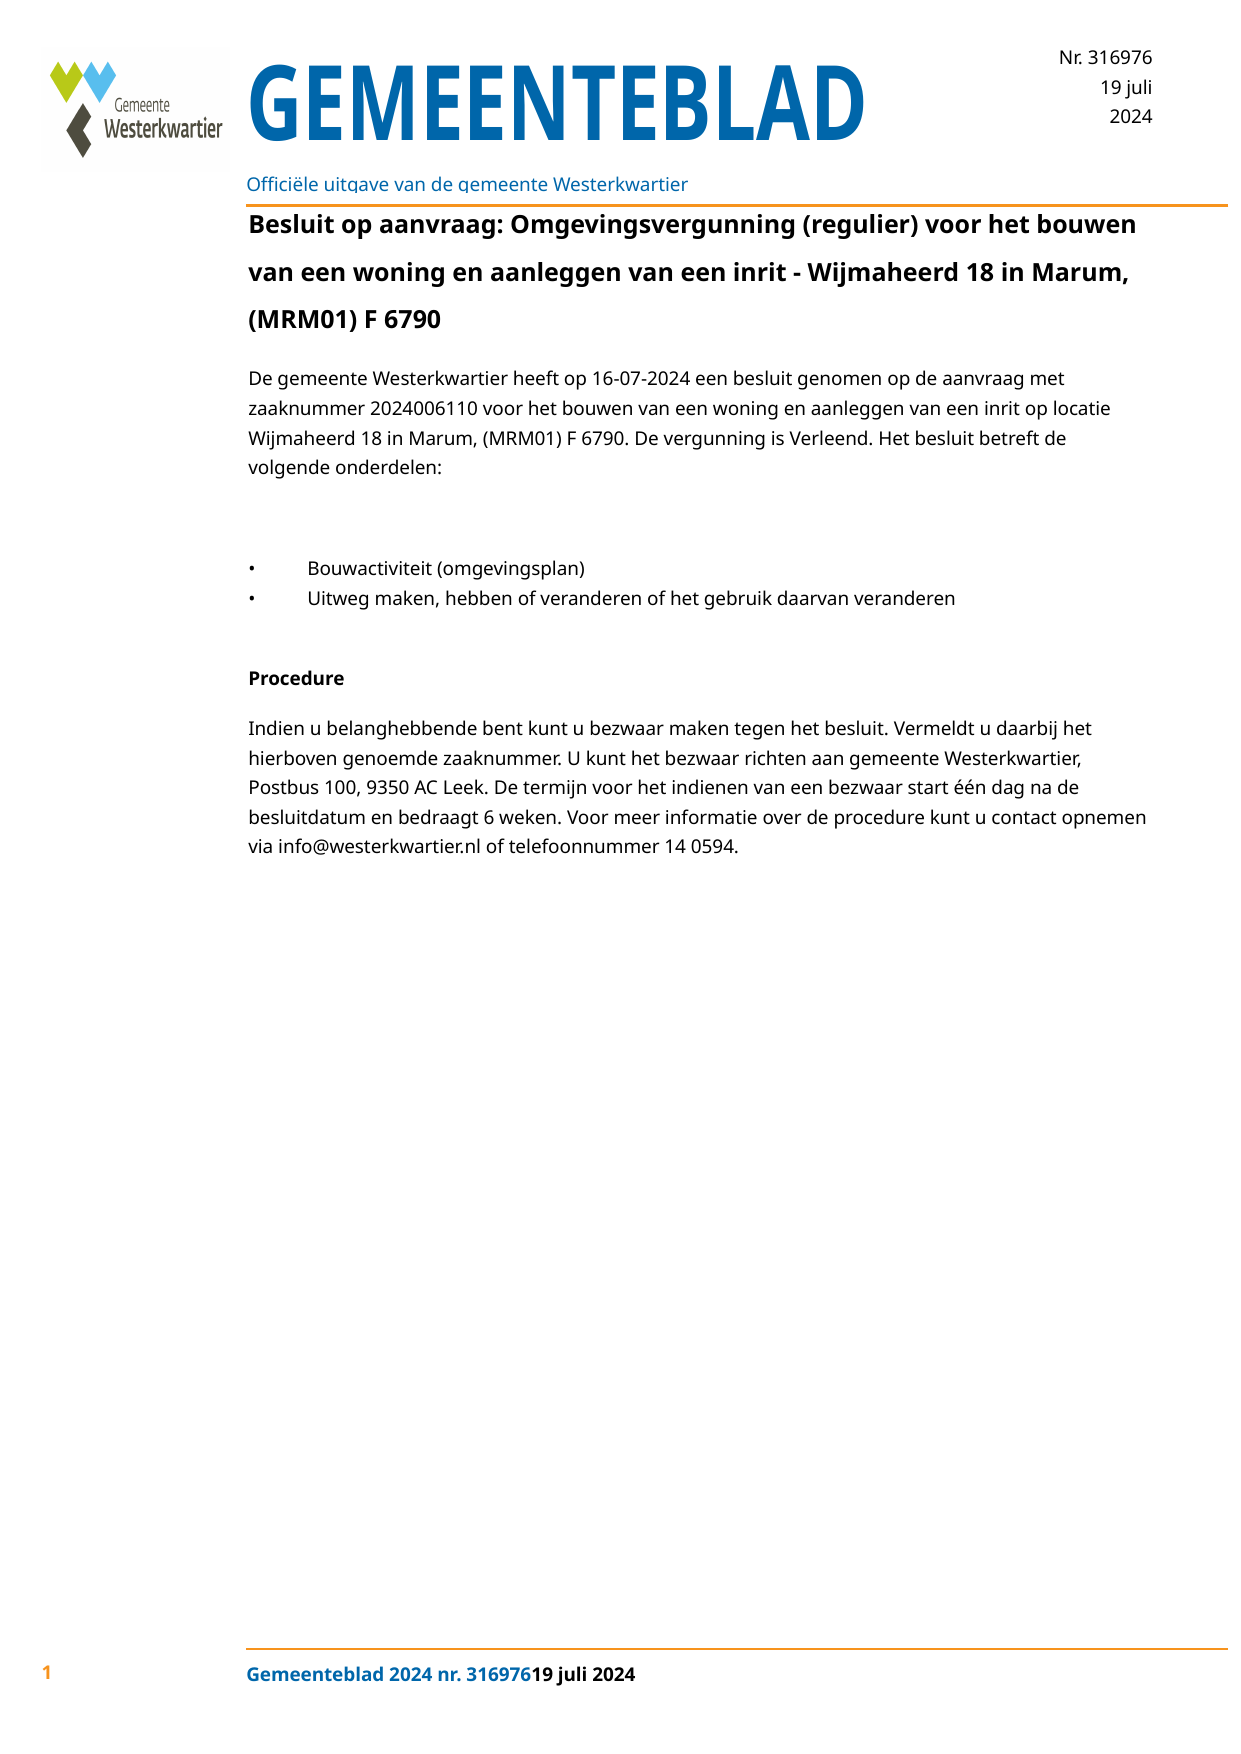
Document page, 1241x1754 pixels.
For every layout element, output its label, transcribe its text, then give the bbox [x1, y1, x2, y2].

list Bouwactiviteit (omgevingsplan) [248, 555, 1152, 581]
picture [41, 47, 231, 172]
text Procedure [248, 665, 1152, 690]
text Besluit op aanvraag: Omgevingsvergunning (regulier) voor het bouwen van een woning en aanleggen van een inrit - Wijmaheerd 18 in Marum, (MRM01) F 6790 [248, 207, 1152, 336]
text Indien u belanghebbende bent kunt u bezwaar maken tegen het besluit. Vermeldt u daarbij het hierboven genoemde zaaknummer. U kunt het bezwaar richten aan gemeente Westerkwartier, Postbus 100, 9350 AC Leek. De termijn voor het indienen van een bezwaar start één dag na de besluitdatum en bedraagt 6 weken. Voor meer informatie over de procedure kunt u contact opnemen via info@westerkwartier.nl of telefoonnummer 14 0594. [248, 715, 1152, 859]
text De gemeente Westerkwartier heeft op 16-07-2024 een besluit genomen op de aanvraag met zaaknummer 2024006110 voor het bouwen van een woning en aanleggen van een inrit op locatie Wijmaheerd 18 in Marum, (MRM01) F 6790. De vergunning is Verleend. Het besluit betreft de volgende onderdelen: [248, 366, 1152, 480]
list Uitweg maken, hebben of veranderen of het gebruik daarvan veranderen [248, 585, 1152, 610]
